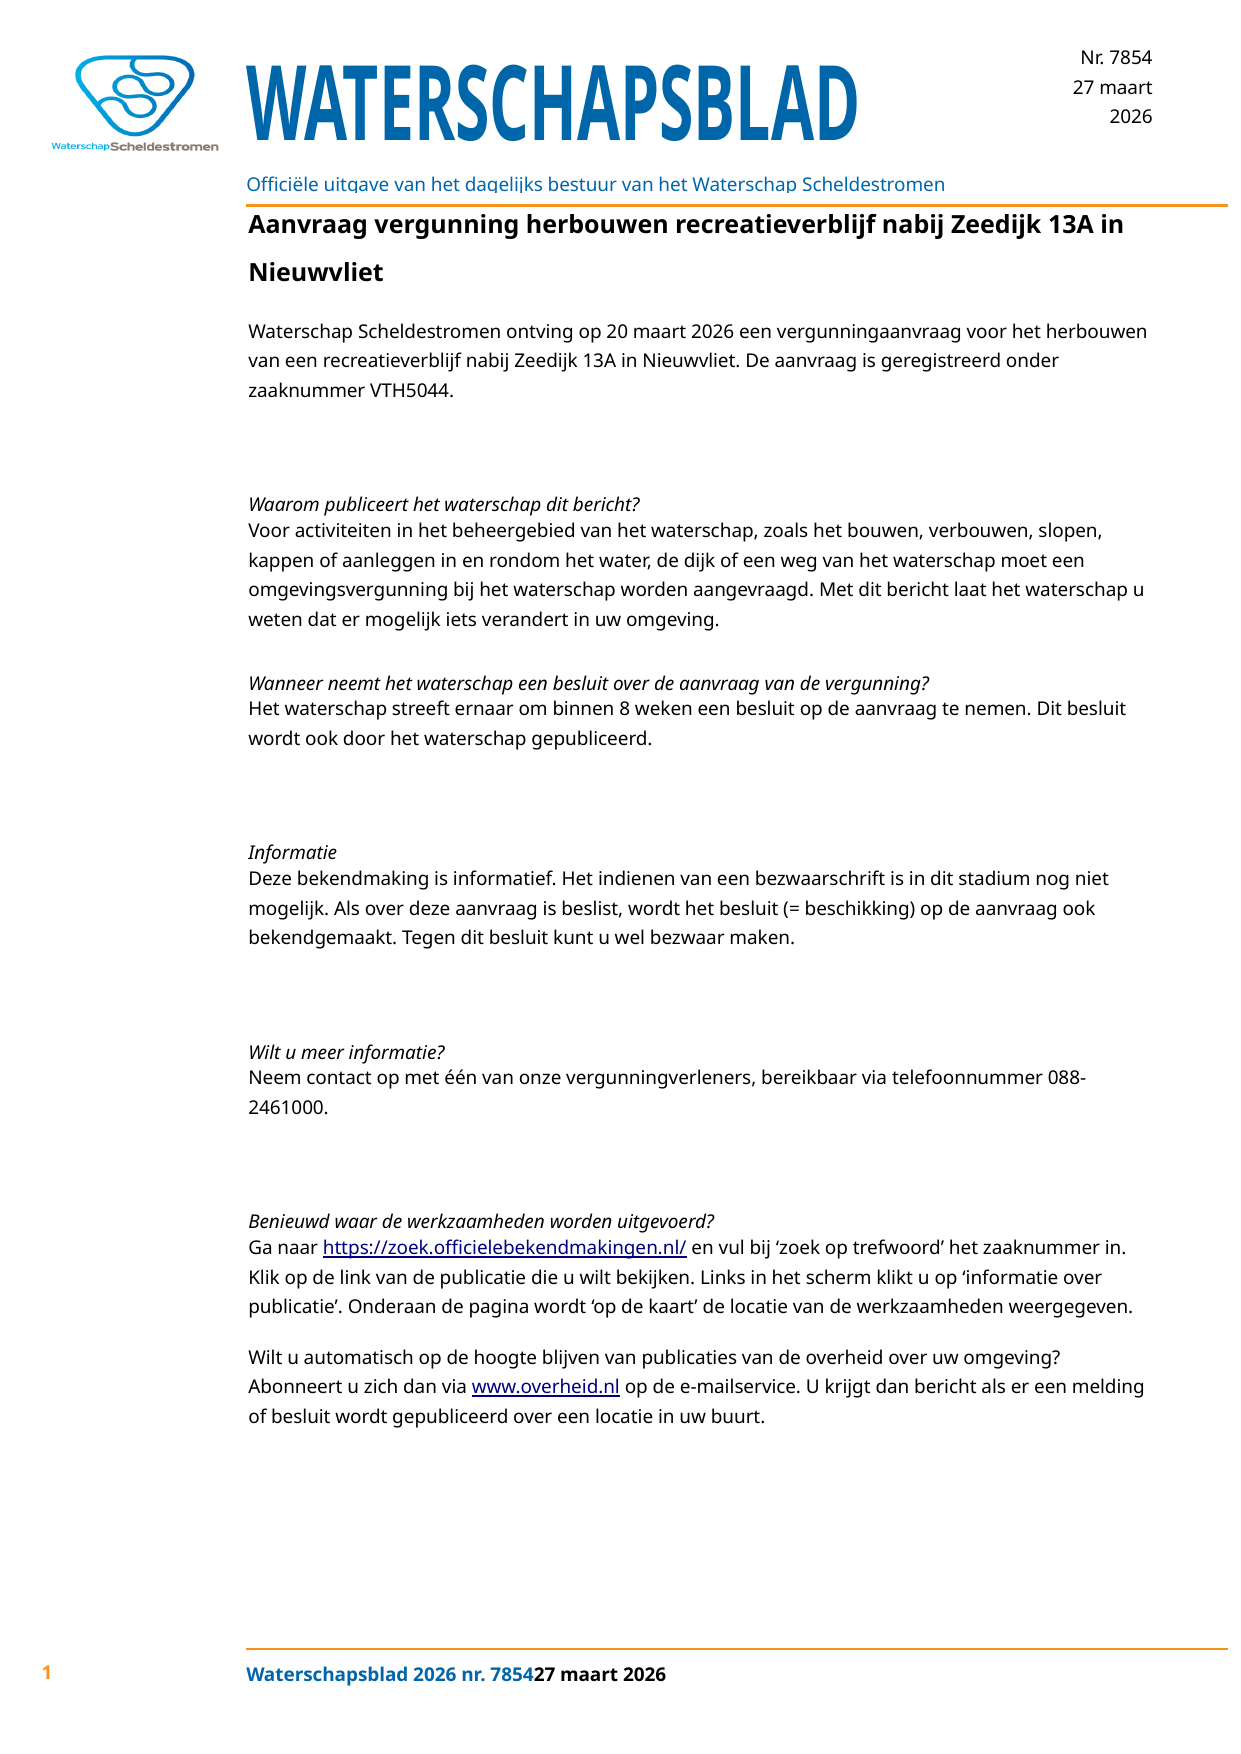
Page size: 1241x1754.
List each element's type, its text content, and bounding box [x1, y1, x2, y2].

text Het waterschap streeft ernaar om binnen 8 weken een besluit op de aanvraag te nemen. Dit besluit wordt ook door het waterschap gepubliceerd. [248, 696, 1152, 751]
text Wanneer neemt het waterschap een besluit over de aanvraag van de vergunning? [248, 670, 1152, 696]
text Aanvraag vergunning herbouwen recreatieverblijf nabij Zeedijk 13A in Nieuwvliet [248, 207, 1152, 288]
text Wilt u meer informatie? [248, 1039, 1152, 1064]
text Waarom publiceert het waterschap dit bericht? [248, 491, 1152, 517]
text Wilt u automatisch op de hoogte blijven van publicaties van de overheid over uw omgeving? Abonneert u zich dan via www.overheid.nl op de e-mailservice. U krijgt dan bericht als er een melding of besluit wordt gepubliceerd over een locatie in uw buurt. [248, 1344, 1152, 1429]
text Waterschap Scheldestromen ontving op 20 maart 2026 een vergunningaanvraag voor het herbouwen van een recreatieverblijf nabij Zeedijk 13A in Nieuwvliet. De aanvraag is geregistreerd onder zaaknummer VTH5044. [248, 318, 1152, 403]
text Neem contact op met één van onze vergunningverleners, bereikbaar via telefoonnummer 088-2461000. [248, 1064, 1152, 1120]
text Informatie [248, 839, 1152, 865]
picture [41, 47, 231, 172]
text Voor activiteiten in het beheergebied van het waterschap, zoals het bouwen, verbouwen, slopen, kappen of aanleggen in en rondom het water, de dijk of een weg van het waterschap moet een omgevingsvergunning bij het waterschap worden aangevraagd. Met dit bericht laat het waterschap u weten dat er mogelijk iets verandert in uw omgeving. [248, 517, 1152, 632]
text Benieuwd waar de werkzaamheden worden uitgevoerd? [248, 1208, 1152, 1234]
text Ga naar https://zoek.officielebekendmakingen.nl/ en vul bij ‘zoek op trefwoord’ het zaaknummer in. Klik op de link van de publicatie die u wilt bekijken. Links in het scherm klikt u op ‘informatie over publicatie’. Onderaan de pagina wordt ‘op de kaart’ de locatie van de werkzaamheden weergegeven. [248, 1234, 1152, 1319]
text Deze bekendmaking is informatief. Het indienen van een bezwaarschrift is in dit stadium nog niet mogelijk. Als over deze aanvraag is beslist, wordt het besluit (= beschikking) op de aanvraag ook bekendgemaakt. Tegen dit besluit kunt u wel bezwaar maken. [248, 865, 1152, 950]
